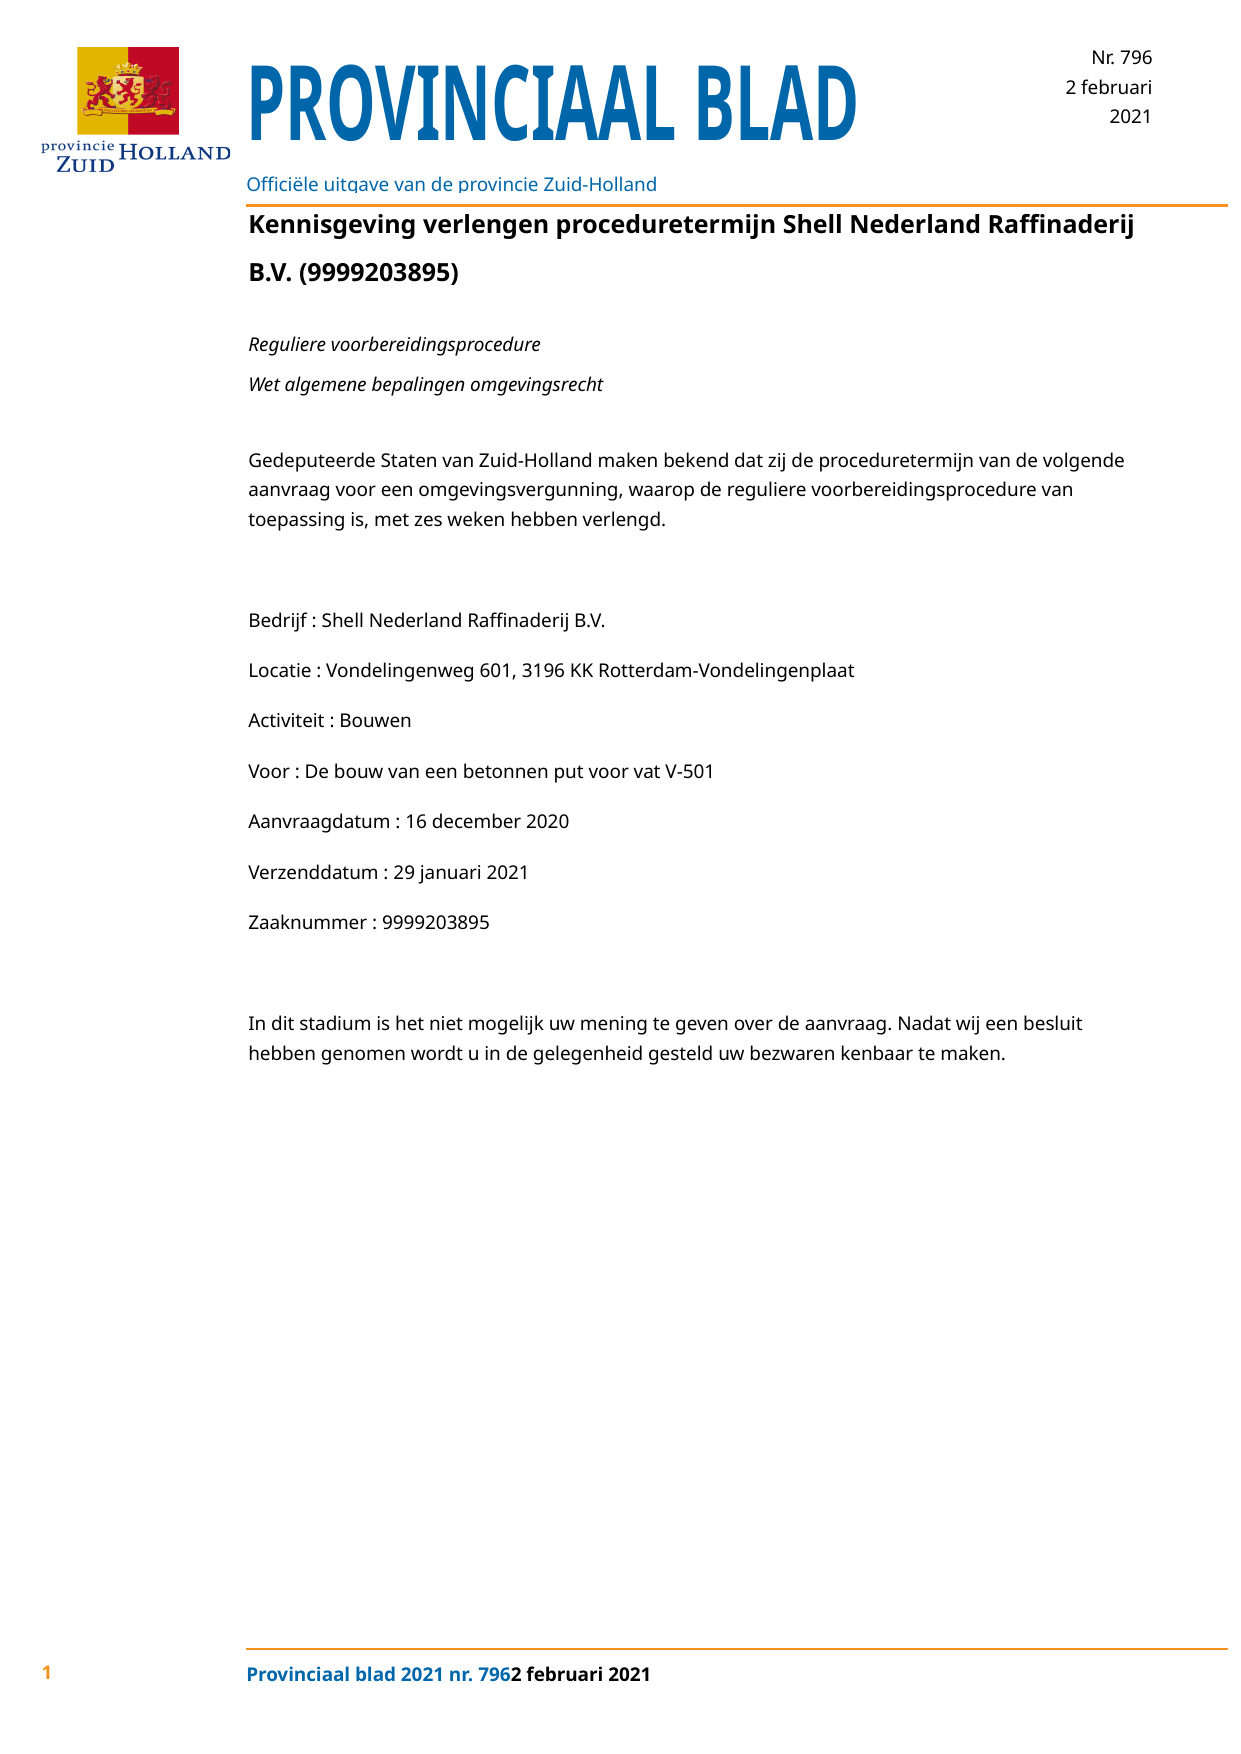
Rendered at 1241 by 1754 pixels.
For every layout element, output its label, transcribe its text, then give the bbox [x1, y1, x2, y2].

text Aanvraagdatum : 16 december 2020 [248, 808, 1152, 834]
text Locatie : Vondelingenweg 601, 3196 KK Rotterdam-Vondelingenplaat [248, 657, 1152, 683]
text Zaaknummer : 9999203895 [248, 909, 1152, 935]
text Gedeputeerde Staten van Zuid-Holland maken bekend dat zij de proceduretermijn van de volgende aanvraag voor een omgevingsvergunning, waarop de reguliere voorbereidingsprocedure van toepassing is, met zes weken hebben verlengd. [248, 447, 1152, 532]
text In dit stadium is het niet mogelijk uw mening te geven over de aanvraag. Nadat wij een besluit hebben genomen wordt u in de gelegenheid gesteld uw bezwaren kenbaar te maken. [248, 1010, 1152, 1066]
text Voor : De bouw van een betonnen put voor vat V-501 [248, 758, 1152, 784]
text Reguliere voorbereidingsprocedure [248, 331, 1152, 357]
text Kennisgeving verlengen proceduretermijn Shell Nederland Raffinaderij B.V. (9999203895) [248, 207, 1152, 288]
text Wet algemene bepalingen omgevingsrecht [248, 371, 1152, 396]
text Verzenddatum : 29 januari 2021 [248, 859, 1152, 885]
text Bedrijf : Shell Nederland Raffinaderij B.V. [248, 607, 1152, 633]
picture [41, 47, 231, 172]
text Activiteit : Bouwen [248, 708, 1152, 733]
